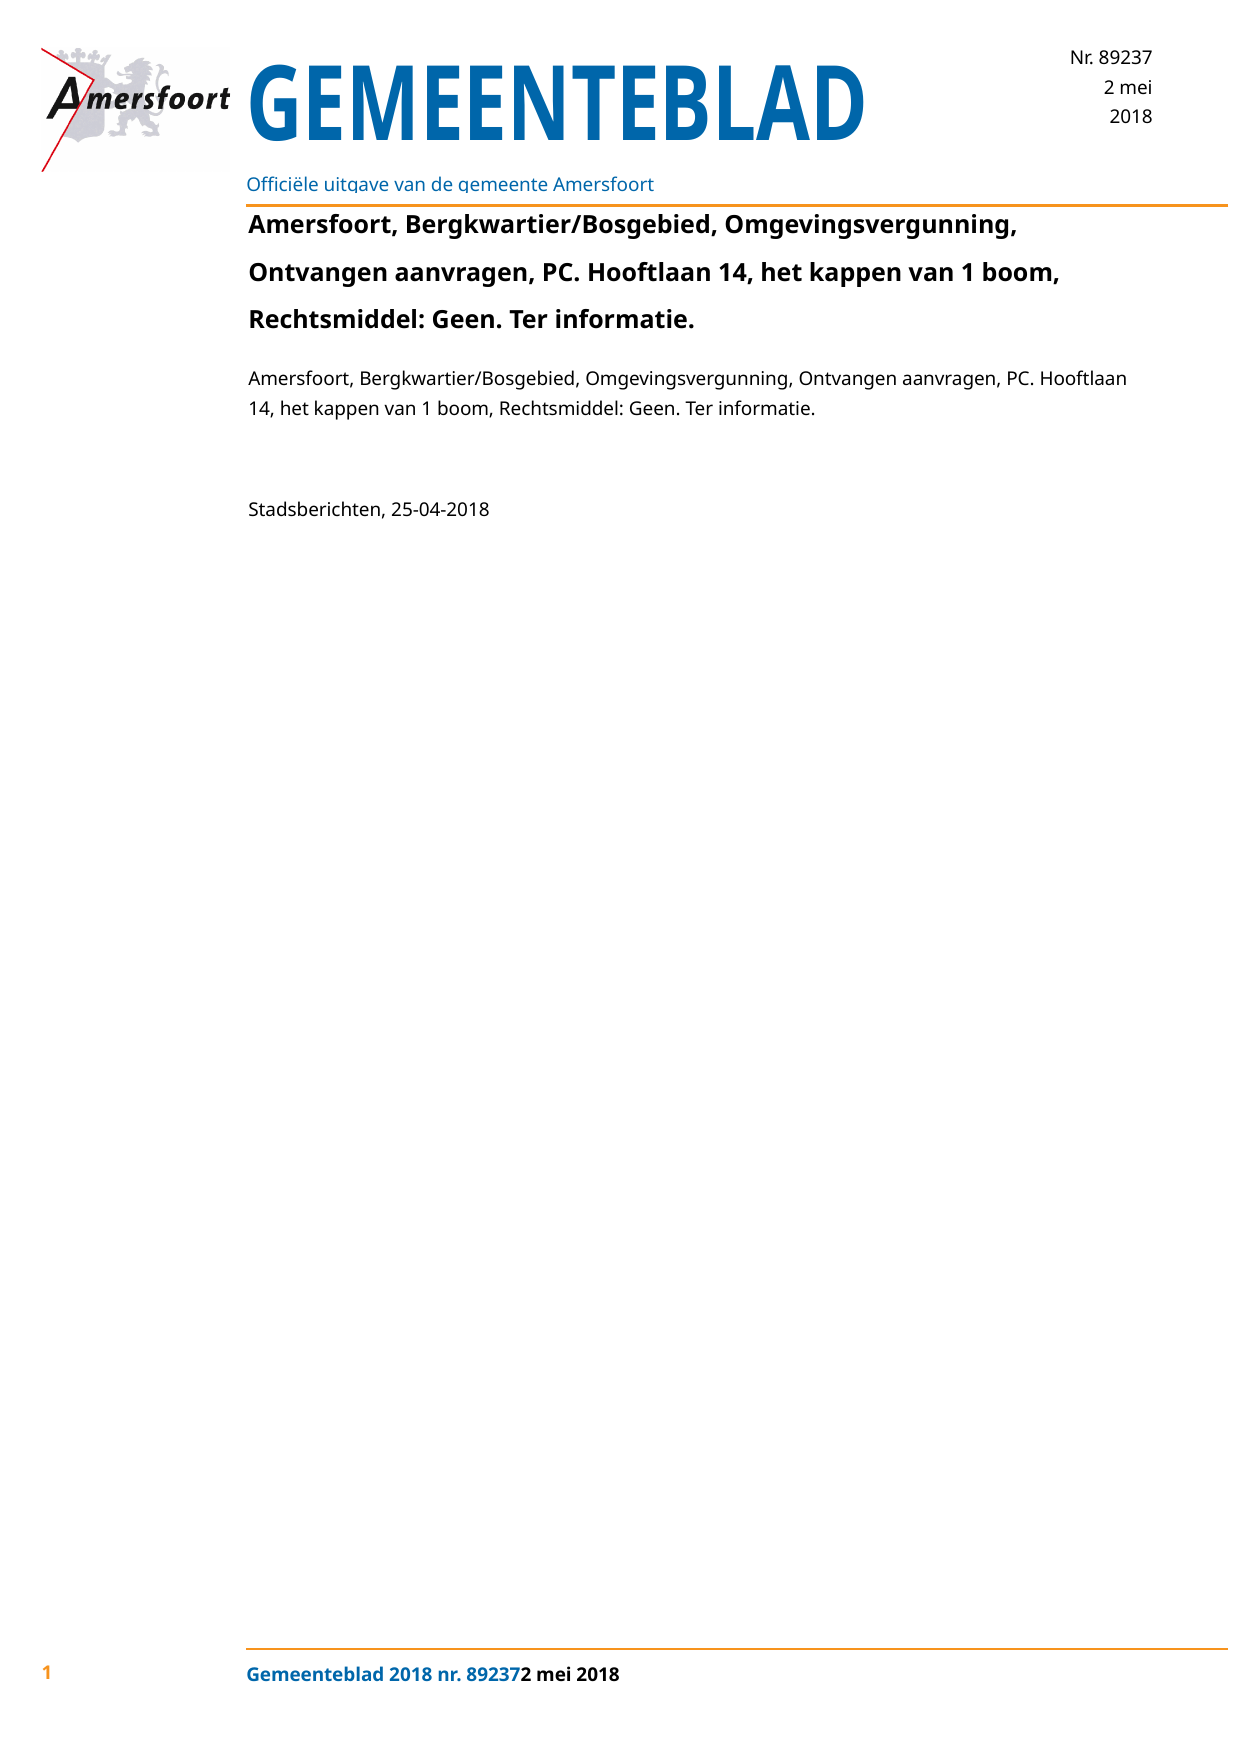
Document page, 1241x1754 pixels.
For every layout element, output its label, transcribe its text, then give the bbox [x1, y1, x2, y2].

text Amersfoort, Bergkwartier/Bosgebied, Omgevingsvergunning, Ontvangen aanvragen, PC. Hooftlaan 14, het kappen van 1 boom, Rechtsmiddel: Geen. Ter informatie. [248, 207, 1152, 336]
text Stadsberichten, 25-04-2018 [248, 496, 1152, 522]
text Amersfoort, Bergkwartier/Bosgebied, Omgevingsvergunning, Ontvangen aanvragen, PC. Hooftlaan 14, het kappen van 1 boom, Rechtsmiddel: Geen. Ter informatie. [248, 366, 1152, 421]
picture [41, 47, 231, 172]
